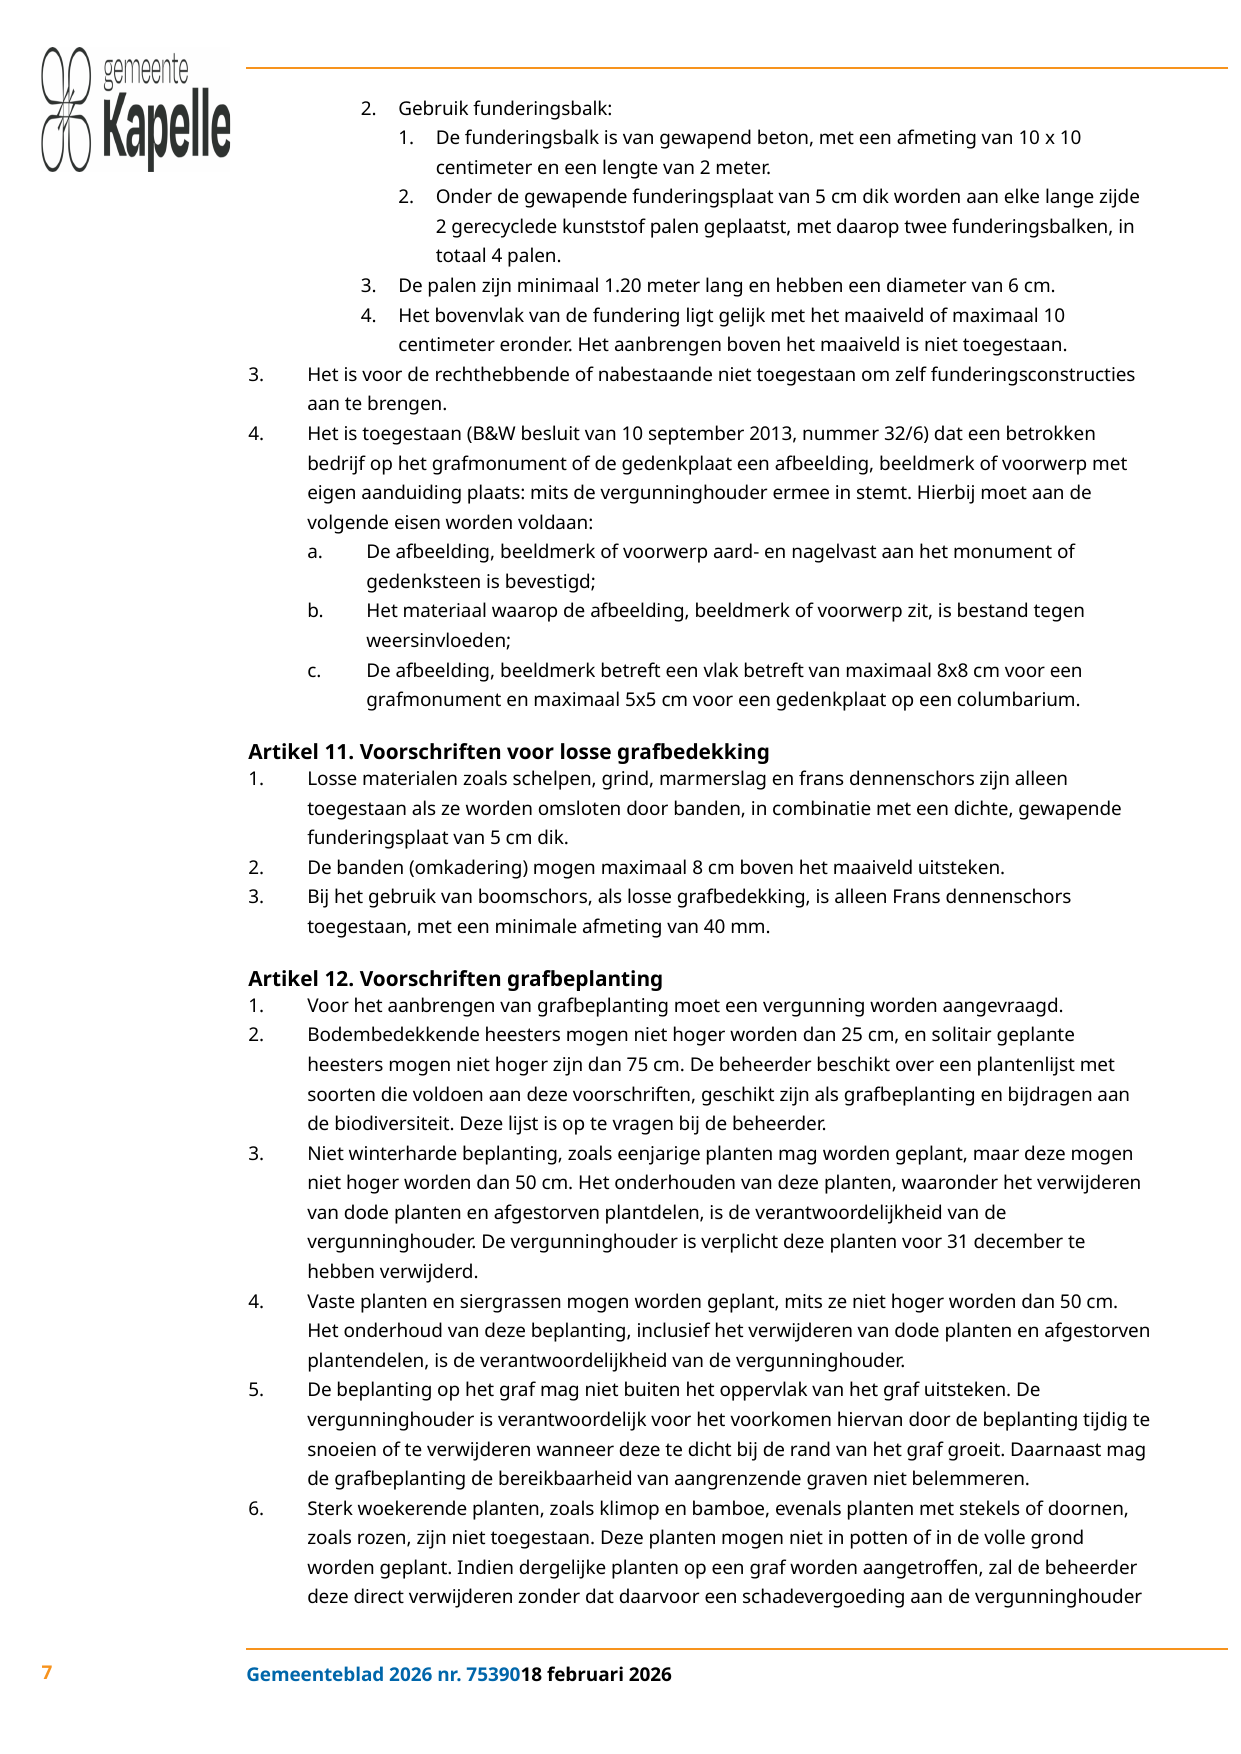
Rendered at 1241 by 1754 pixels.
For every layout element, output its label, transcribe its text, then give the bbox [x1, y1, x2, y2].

list De afbeelding, beeldmerk betreft een vlak betreft van maximaal 8x8 cm voor een grafmonument en maximaal 5x5 cm voor een gedenkplaat op een columbarium. [307, 657, 1152, 712]
list Losse materialen zoals schelpen, grind, marmerslag en frans dennenschors zijn alleen toegestaan als ze worden omsloten door banden, in combinatie met een dichte, gewapende funderingsplaat van 5 cm dik. [248, 765, 1152, 850]
text Artikel 11. Voorschriften voor losse grafbedekking [248, 737, 1152, 765]
picture [41, 47, 231, 172]
list Niet winterharde beplanting, zoals eenjarige planten mag worden geplant, maar deze mogen niet hoger worden dan 50 cm. Het onderhouden van deze planten, waaronder het verwijderen van dode planten en afgestorven plantdelen, is de verantwoordelijkheid van de vergunninghouder. De vergunninghouder is verplicht deze planten voor 31 december te hebben verwijderd. [248, 1140, 1152, 1284]
list De afbeelding, beeldmerk of voorwerp aard- en nagelvast aan het monument of gedenksteen is bevestigd; [307, 538, 1152, 594]
list Het bovenvlak van de fundering ligt gelijk met het maaiveld of maximaal 10 centimeter eronder. Het aanbrengen boven het maaiveld is niet toegestaan. [361, 302, 1152, 357]
list Vaste planten en siergrassen mogen worden geplant, mits ze niet hoger worden dan 50 cm. Het onderhoud van deze beplanting, inclusief het verwijderen van dode planten en afgestorven plantendelen, is de verantwoordelijkheid van de vergunninghouder. [248, 1288, 1152, 1373]
list Bodembedekkende heesters mogen niet hoger worden dan 25 cm, en solitair geplante heesters mogen niet hoger zijn dan 75 cm. De beheerder beschikt over een plantenlijst met soorten die voldoen aan deze voorschriften, geschikt zijn als grafbeplanting en bijdragen aan de biodiversiteit. Deze lijst is op te vragen bij de beheerder. [248, 1022, 1152, 1136]
text Artikel 12. Voorschriften grafbeplanting [248, 964, 1152, 992]
list De beplanting op het graf mag niet buiten het oppervlak van het graf uitsteken. De vergunninghouder is verantwoordelijk voor het voorkomen hiervan door de beplanting tijdig te snoeien of te verwijderen wanneer deze te dicht bij de rand van het graf groeit. Daarnaast mag de grafbeplanting de bereikbaarheid van aangrenzende graven niet belemmeren. [248, 1377, 1152, 1491]
list Onder de gewapende funderingsplaat van 5 cm dik worden aan elke lange zijde 2 gerecyclede kunststof palen geplaatst, met daarop twee funderingsbalken, in totaal 4 palen. [398, 183, 1152, 268]
list Gebruik funderingsbalk: [361, 95, 1152, 121]
list De banden (omkadering) mogen maximaal 8 cm boven het maaiveld uitsteken. [248, 854, 1152, 880]
list De palen zijn minimaal 1.20 meter lang en hebben een diameter van 6 cm. [361, 272, 1152, 298]
list Bij het gebruik van boomschors, als losse grafbedekking, is alleen Frans dennenschors toegestaan, met een minimale afmeting van 40 mm. [248, 884, 1152, 939]
list De funderingsbalk is van gewapend beton, met een afmeting van 10 x 10 centimeter en een lengte van 2 meter. [398, 124, 1152, 180]
list Het materiaal waarop de afbeelding, beeldmerk of voorwerp zit, is bestand tegen weersinvloeden; [307, 598, 1152, 653]
list Het is toegestaan (B&W besluit van 10 september 2013, nummer 32/6) dat een betrokken bedrijf op het grafmonument of de gedenkplaat een afbeelding, beeldmerk of voorwerp met eigen aanduiding plaats: mits de vergunninghouder ermee in stemt. Hierbij moet aan de volgende eisen worden voldaan: [248, 420, 1152, 535]
list Voor het aanbrengen van grafbeplanting moet een vergunning worden aangevraagd. [248, 992, 1152, 1018]
list Sterk woekerende planten, zoals klimop en bamboe, evenals planten met stekels of doornen, zoals rozen, zijn niet toegestaan. Deze planten mogen niet in potten of in de volle grond worden geplant. Indien dergelijke planten op een graf worden aangetroffen, zal de beheerder deze direct verwijderen zonder dat daarvoor een schadevergoeding aan de vergunninghouder [248, 1495, 1152, 1609]
list Het is voor de rechthebbende of nabestaande niet toegestaan om zelf funderingsconstructies aan te brengen. [248, 361, 1152, 416]
